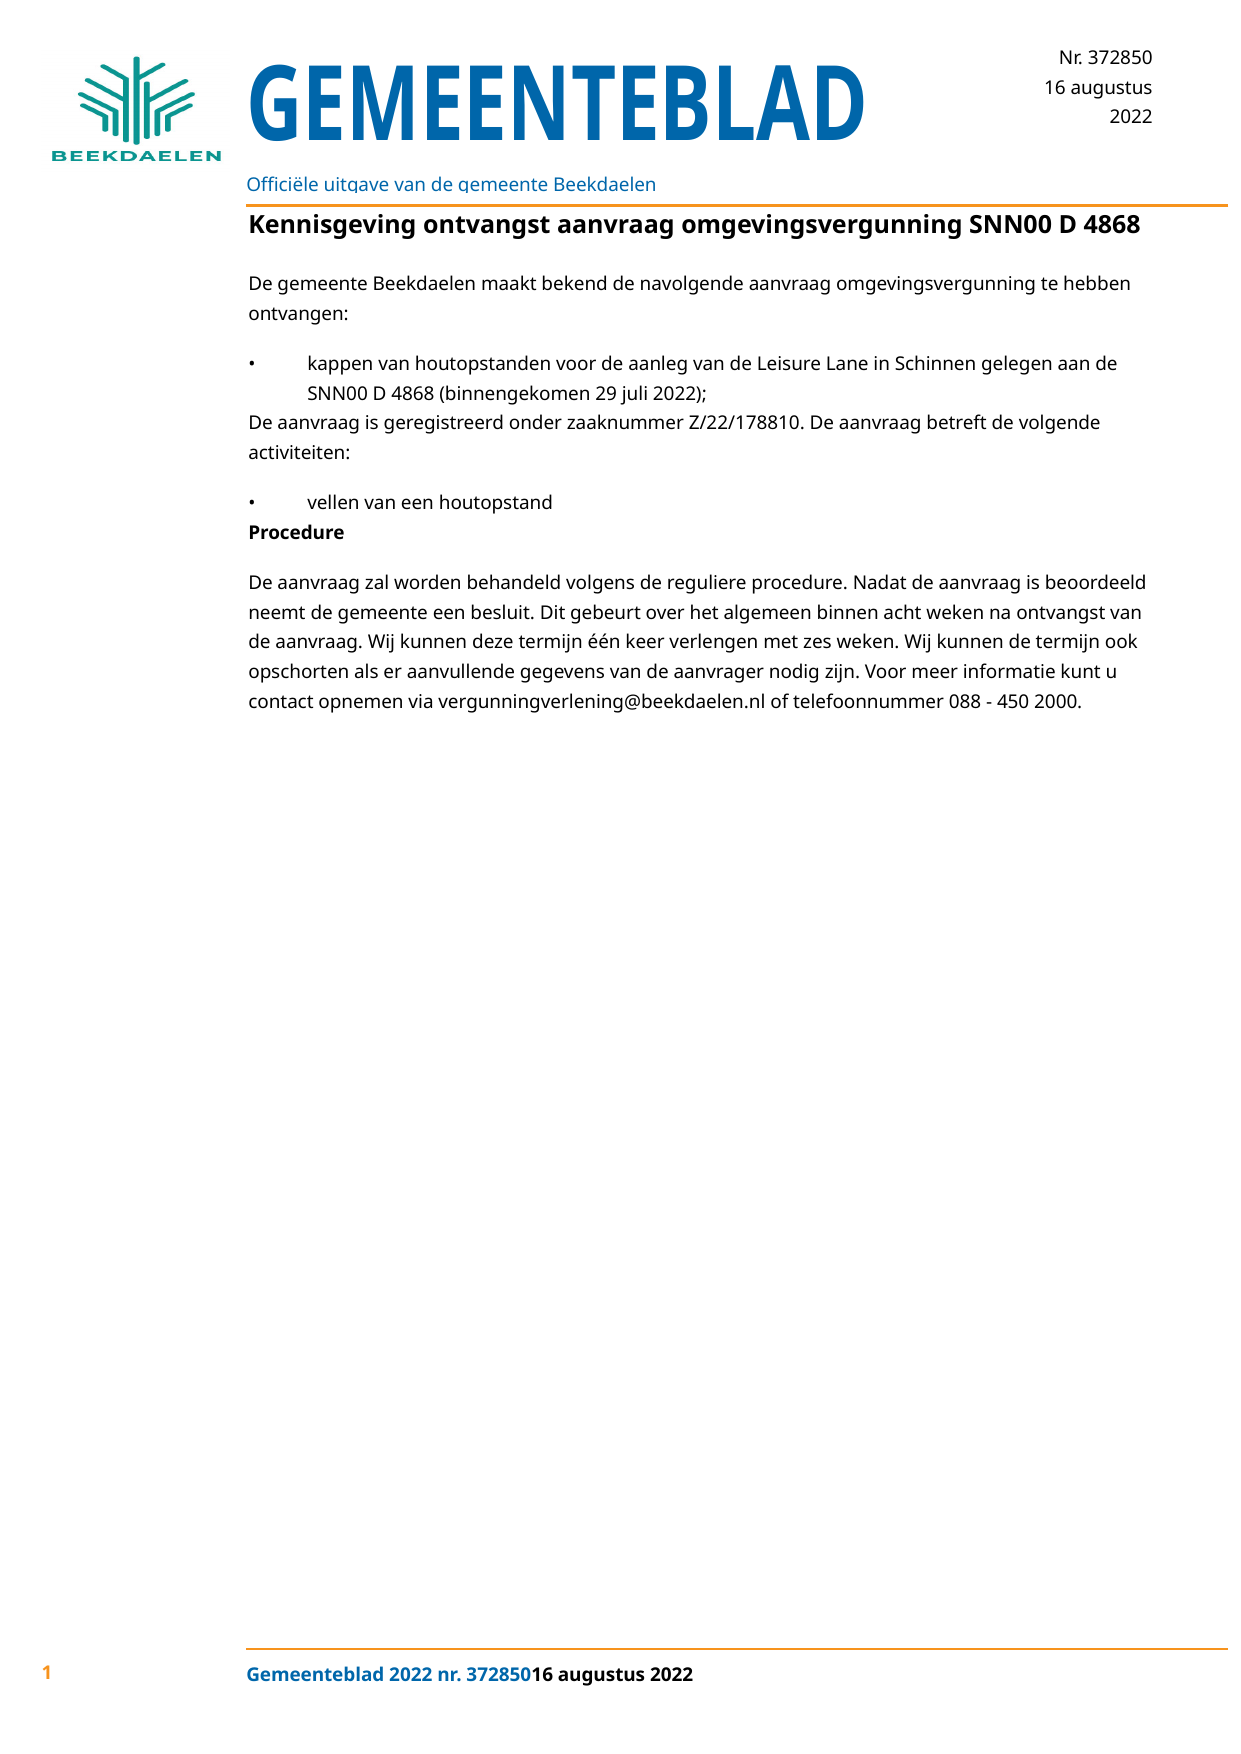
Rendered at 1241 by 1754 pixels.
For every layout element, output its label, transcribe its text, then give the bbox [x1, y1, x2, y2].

text De aanvraag zal worden behandeld volgens de reguliere procedure. Nadat de aanvraag is beoordeeld neemt de gemeente een besluit. Dit gebeurt over het algemeen binnen acht weken na ontvangst van de aanvraag. Wij kunnen deze termijn één keer verlengen met zes weken. Wij kunnen de termijn ook opschorten als er aanvullende gegevens van de aanvrager nodig zijn. Voor meer informatie kunt u contact opnemen via vergunningverlening@beekdaelen.nl of telefoonnummer 088 - 450 2000. [248, 569, 1152, 713]
text De gemeente Beekdaelen maakt bekend de navolgende aanvraag omgevingsvergunning te hebben ontvangen: [248, 270, 1152, 326]
list vellen van een houtopstand [248, 489, 1152, 515]
text De aanvraag is geregistreerd onder zaaknummer Z/22/178810. De aanvraag betreft de volgende activiteiten: [248, 409, 1152, 465]
list kappen van houtopstanden voor de aanleg van de Leisure Lane in Schinnen gelegen aan de SNN00 D 4868 (binnengekomen 29 juli 2022); [248, 350, 1152, 406]
text Procedure [248, 519, 1152, 545]
picture [41, 47, 231, 172]
text Kennisgeving ontvangst aanvraag omgevingsvergunning SNN00 D 4868 [248, 207, 1152, 241]
